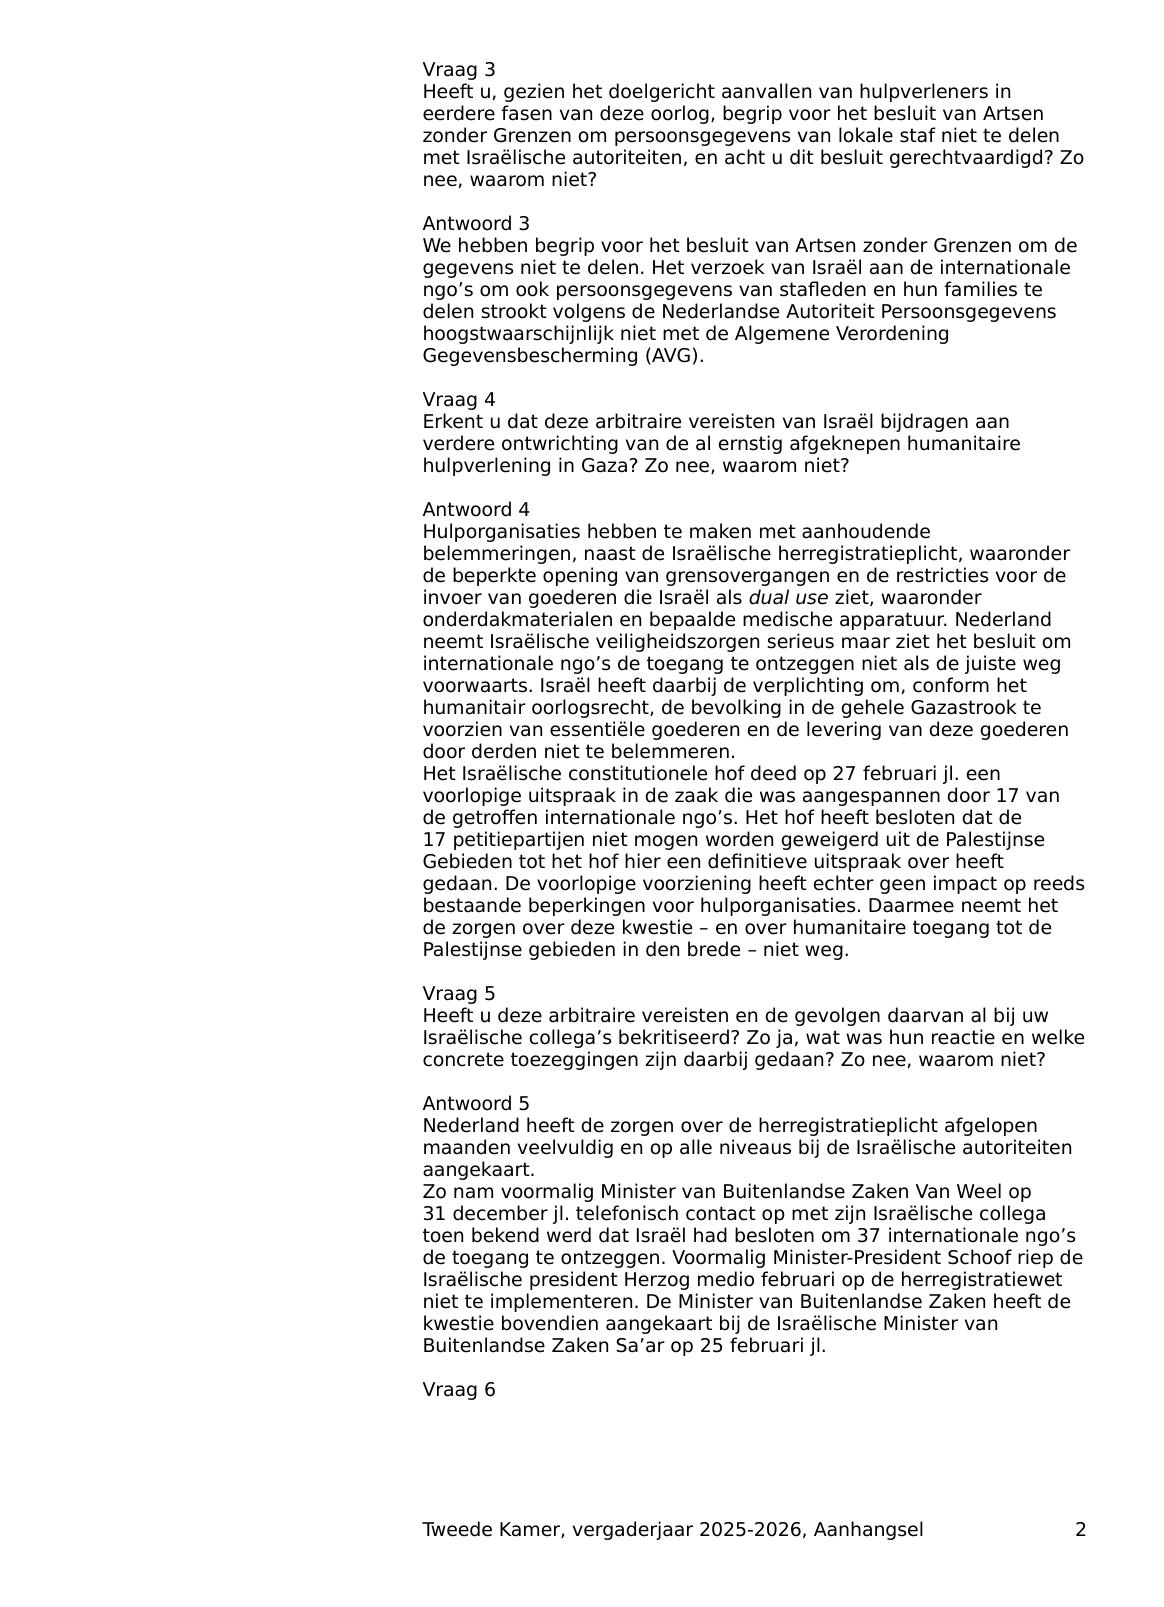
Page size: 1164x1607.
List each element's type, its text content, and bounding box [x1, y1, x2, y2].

text Nederland heeft de zorgen over de herregistratieplicht afgelopen maanden veelvuldig en op alle niveaus bij de Israëlische autoriteiten aangekaart. [422, 1115, 1087, 1181]
text Vraag 5 [422, 983, 1087, 1005]
text Hulporganisaties hebben te maken met aanhoudende belemmeringen, naast de Israëlische herregistratieplicht, waaronder de beperkte opening van grensovergangen en de restricties voor de invoer van goederen die Israël als dual use ziet, waaronder onderdakmaterialen en bepaalde medische apparatuur. Nederland neemt Israëlische veiligheidszorgen serieus maar ziet het besluit om internationale ngo’s de toegang te ontzeggen niet als de juiste weg voorwaarts. Israël heeft daarbij de verplichting om, conform het humanitair oorlogsrecht, de bevolking in de gehele Gazastrook te voorzien van essentiële goederen en de levering van deze goederen door derden niet te belemmeren. [422, 521, 1087, 763]
text Vraag 6 [422, 1379, 1087, 1401]
text Antwoord 3 [422, 213, 1087, 235]
text Heeft u deze arbitraire vereisten en de gevolgen daarvan al bij uw Israëlische collega’s bekritiseerd? Zo ja, wat was hun reactie en welke concrete toezeggingen zijn daarbij gedaan? Zo nee, waarom niet? [422, 1005, 1087, 1071]
text Heeft u, gezien het doelgericht aanvallen van hulpverleners in eerdere fasen van deze oorlog, begrip voor het besluit van Artsen zonder Grenzen om persoonsgegevens van lokale staf niet te delen met Israëlische autoriteiten, en acht u dit besluit gerechtvaardigd? Zo nee, waarom niet? [422, 81, 1087, 191]
text Vraag 3 [422, 59, 1087, 81]
text Erkent u dat deze arbitraire vereisten van Israël bijdragen aan verdere ontwrichting van de al ernstig afgeknepen humanitaire hulpverlening in Gaza? Zo nee, waarom niet? [422, 411, 1087, 477]
text Antwoord 4 [422, 499, 1087, 521]
text Het Israëlische constitutionele hof deed op 27 februari jl. een voorlopige uitspraak in de zaak die was aangespannen door 17 van de getroffen internationale ngo’s. Het hof heeft besloten dat de 17 petitiepartijen niet mogen worden geweigerd uit de Palestijnse Gebieden tot het hof hier een definitieve uitspraak over heeft gedaan. De voorlopige voorziening heeft echter geen impact op reeds bestaande beperkingen voor hulporganisaties. Daarmee neemt het de zorgen over deze kwestie – en over humanitaire toegang tot de Palestijnse gebieden in den brede – niet weg. [422, 763, 1087, 961]
text Vraag 4 [422, 389, 1087, 411]
text Zo nam voormalig Minister van Buitenlandse Zaken Van Weel op 31 december jl. telefonisch contact op met zijn Israëlische collega toen bekend werd dat Israël had besloten om 37 internationale ngo’s de toegang te ontzeggen. Voormalig Minister-President Schoof riep de Israëlische president Herzog medio februari op de herregistratiewet niet te implementeren. De Minister van Buitenlandse Zaken heeft de kwestie bovendien aangekaart bij de Israëlische Minister van Buitenlandse Zaken Sa’ar op 25 februari jl. [422, 1181, 1087, 1357]
text We hebben begrip voor het besluit van Artsen zonder Grenzen om de gegevens niet te delen. Het verzoek van Israël aan de internationale ngo’s om ook persoonsgegevens van stafleden en hun families te delen strookt volgens de Nederlandse Autoriteit Persoonsgegevens hoogstwaarschijnlijk niet met de Algemene Verordening Gegevensbescherming (AVG). [422, 235, 1087, 367]
text Antwoord 5 [422, 1093, 1087, 1115]
